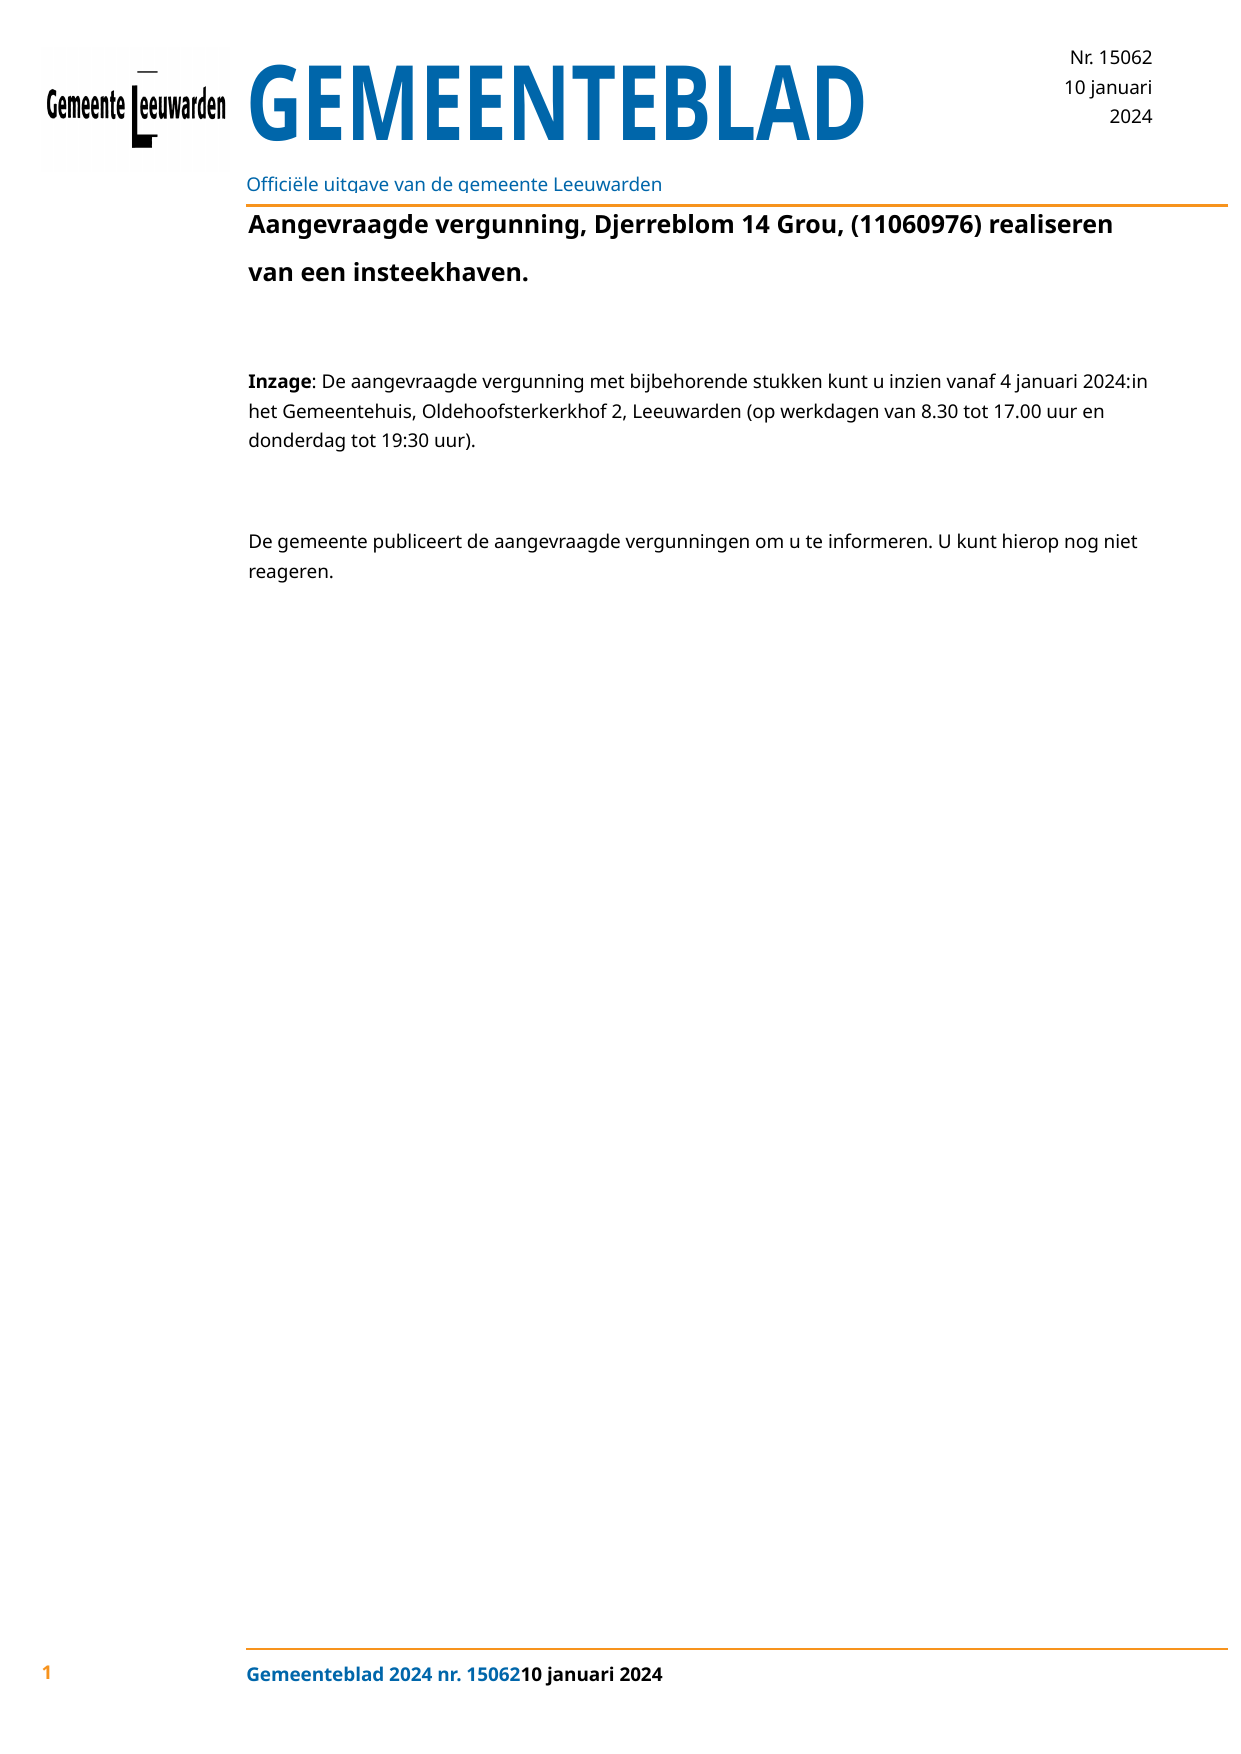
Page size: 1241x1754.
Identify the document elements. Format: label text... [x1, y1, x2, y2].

picture [41, 47, 231, 172]
text De gemeente publiceert de aangevraagde vergunningen om u te informeren. U kunt hierop nog niet reageren. [248, 528, 1152, 584]
text Aangevraagde vergunning, Djerreblom 14 Grou, (11060976) realiseren van een insteekhaven. [248, 207, 1152, 288]
text Inzage: De aangevraagde vergunning met bijbehorende stukken kunt u inzien vanaf 4 januari 2024:in het Gemeentehuis, Oldehoofsterkerkhof 2, Leeuwarden (op werkdagen van 8.30 tot 17.00 uur en donderdag tot 19:30 uur). [248, 368, 1152, 453]
